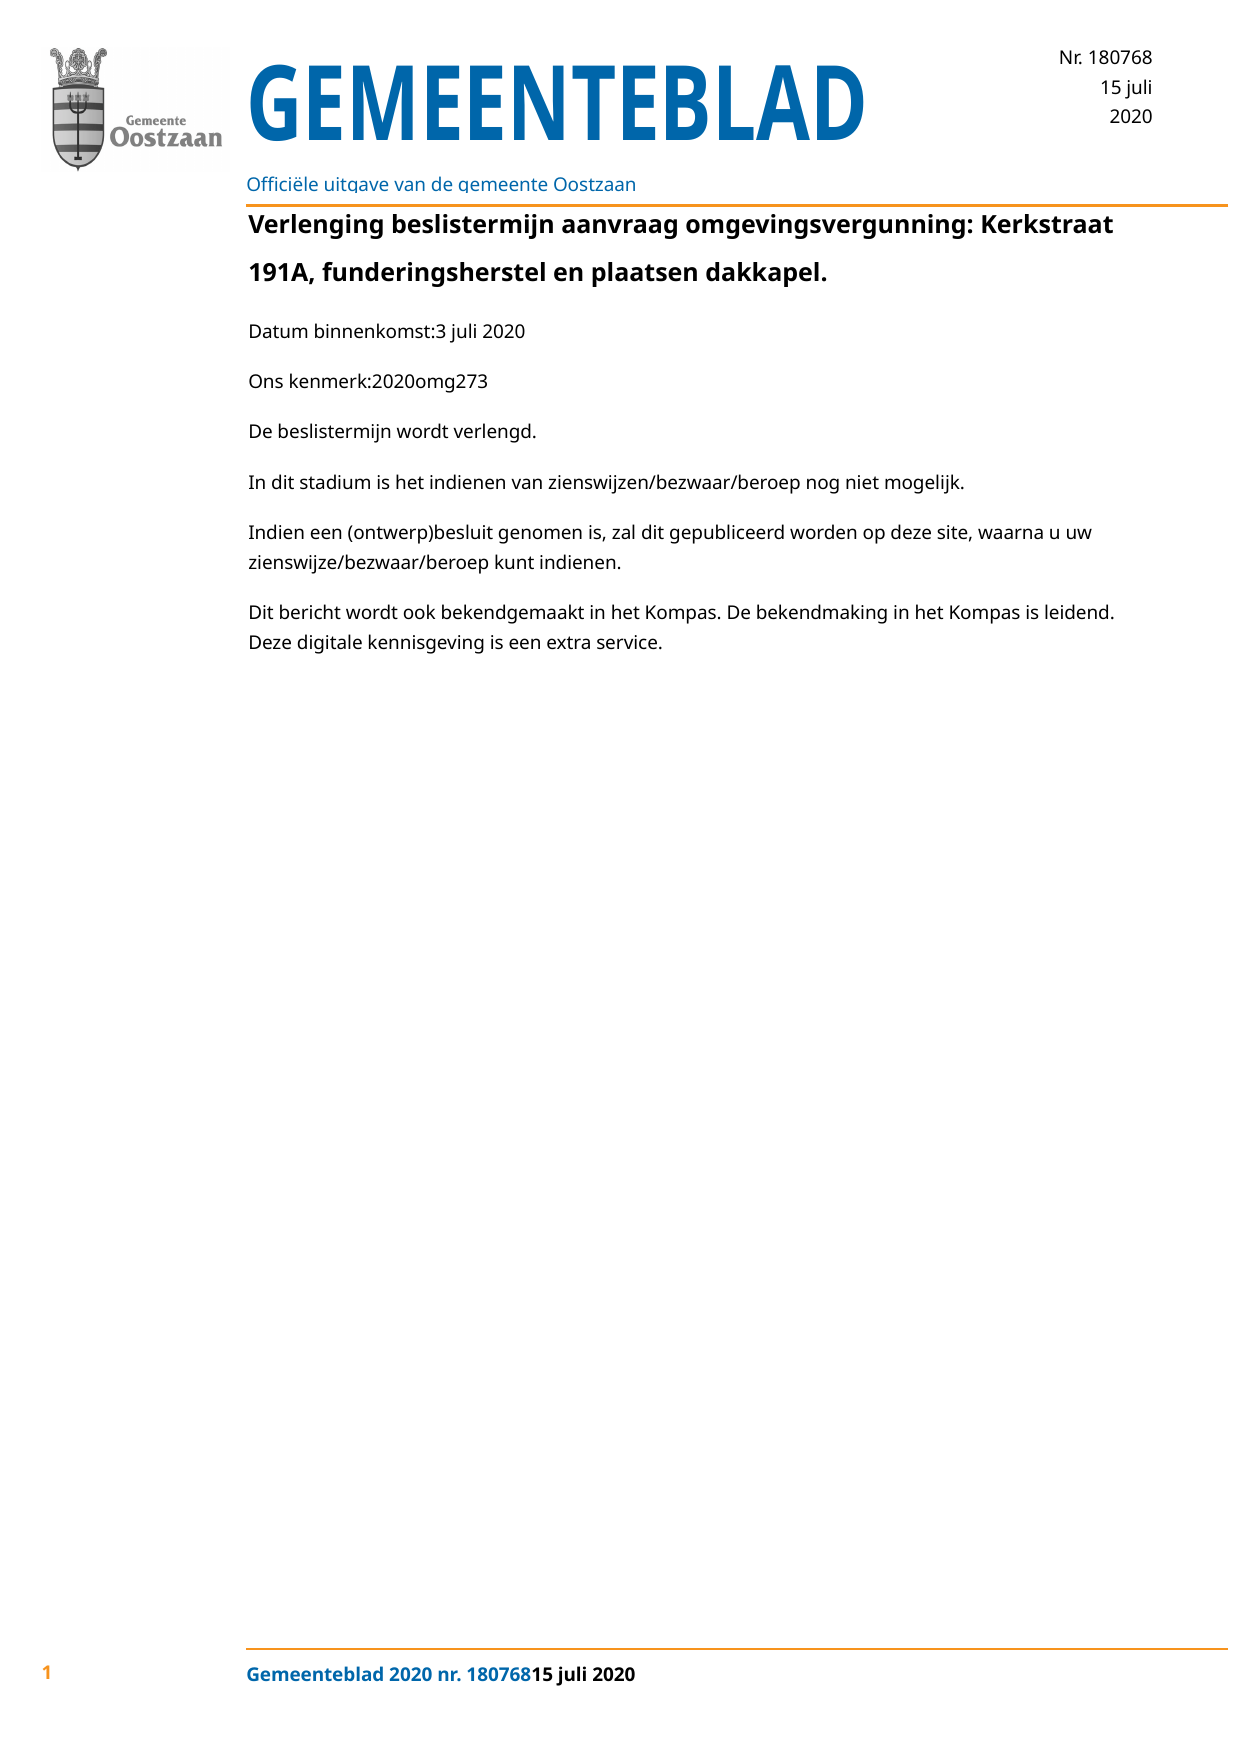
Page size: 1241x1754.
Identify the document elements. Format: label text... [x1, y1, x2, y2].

text Datum binnenkomst:3 juli 2020 [248, 318, 1152, 344]
text Ons kenmerk:2020omg273 [248, 368, 1152, 394]
text Verlenging beslistermijn aanvraag omgevingsvergunning: Kerkstraat 191A, funderingsherstel en plaatsen dakkapel. [248, 207, 1152, 288]
picture [41, 47, 231, 172]
text Dit bericht wordt ook bekendgemaakt in het Kompas. De bekendmaking in het Kompas is leidend. Deze digitale kennisgeving is een extra service. [248, 599, 1152, 655]
text Indien een (ontwerp)besluit genomen is, zal dit gepubliceerd worden op deze site, waarna u uw zienswijze/bezwaar/beroep kunt indienen. [248, 519, 1152, 575]
text In dit stadium is het indienen van zienswijzen/bezwaar/beroep nog niet mogelijk. [248, 469, 1152, 495]
text De beslistermijn wordt verlengd. [248, 419, 1152, 444]
